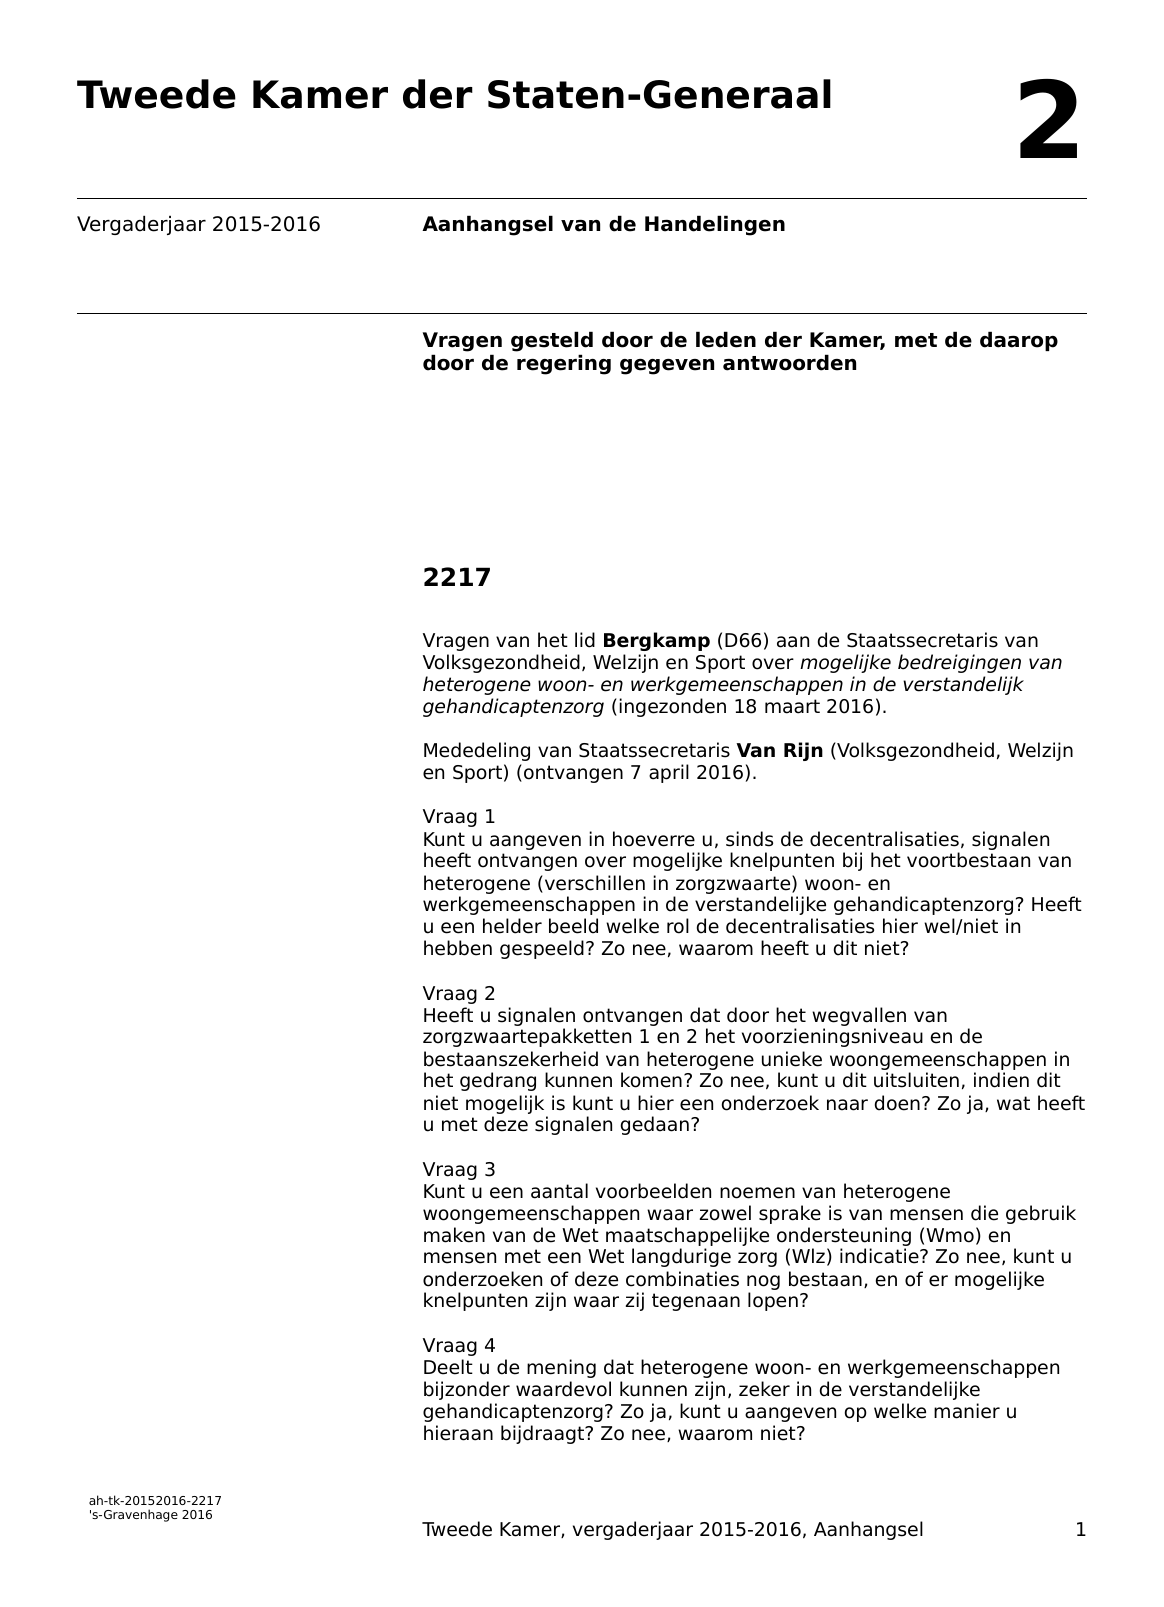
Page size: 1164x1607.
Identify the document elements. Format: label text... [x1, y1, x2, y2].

text Kunt u een aantal voorbeelden noemen van heterogene woongemeenschappen waar zowel sprake is van mensen die gebruik maken van de Wet maatschappelijke ondersteuning (Wmo) en mensen met een Wet langdurige zorg (Wlz) indicatie? Zo nee, kunt u onderzoeken of deze combinaties nog bestaan, en of er mogelijke knelpunten zijn waar zij tegenaan lopen? [422, 1181, 1087, 1312]
table_header Tweede Kamer der Staten-Generaal [77, 59, 886, 198]
table_header 2 [886, 59, 1087, 198]
text Heeft u signalen ontvangen dat door het wegvallen van zorgzwaartepakketten 1 en 2 het voorzieningsniveau en de bestaanszekerheid van heterogene unieke woongemeenschappen in het gedrang kunnen komen? Zo nee, kunt u dit uitsluiten, indien dit niet mogelijk is kunt u hier een onderzoek naar doen? Zo ja, wat heeft u met deze signalen gedaan? [422, 1004, 1087, 1136]
table_cell Vergaderjaar 2015-2016 [77, 199, 422, 313]
text 's-Gravenhage 2016 [88, 1508, 323, 1522]
text Vraag 4 [422, 1334, 1087, 1357]
text Vraag 3 [422, 1158, 1087, 1181]
text ah-tk-20152016-2217 [88, 1494, 323, 1508]
text 2217 [422, 563, 1087, 592]
table_cell Aanhangsel van de Handelingen [422, 199, 1087, 313]
text Vraag 2 [422, 982, 1087, 1004]
text Vragen van het lid Bergkamp (D66) aan de Staatssecretaris van Volksgezondheid, Welzijn en Sport over mogelijke bedreigingen van heterogene woon- en werkgemeenschappen in de verstandelijk gehandicaptenzorg (ingezonden 18 maart 2016). [422, 630, 1087, 718]
table_cell [77, 314, 422, 375]
text Kunt u aangeven in hoeverre u, sinds de decentralisaties, signalen heeft ontvangen over mogelijke knelpunten bij het voortbestaan van heterogene (verschillen in zorgzwaarte) woon- en werkgemeenschappen in de verstandelijke gehandicaptenzorg? Heeft u een helder beeld welke rol de decentralisaties hier wel/niet in hebben gespeeld? Zo nee, waarom heeft u dit niet? [422, 828, 1087, 960]
text Deelt u de mening dat heterogene woon- en werkgemeenschappen bijzonder waardevol kunnen zijn, zeker in de verstandelijke gehandicaptenzorg? Zo ja, kunt u aangeven op welke manier u hieraan bijdraagt? Zo nee, waarom niet? [422, 1357, 1087, 1444]
text Vraag 1 [422, 806, 1087, 828]
text Mededeling van Staatssecretaris Van Rijn (Volksgezondheid, Welzijn en Sport) (ontvangen 7 april 2016). [422, 740, 1087, 784]
table_cell Vragen gesteld door de leden der Kamer, met de daarop door de regering gegeven antwoorden [422, 314, 1087, 375]
